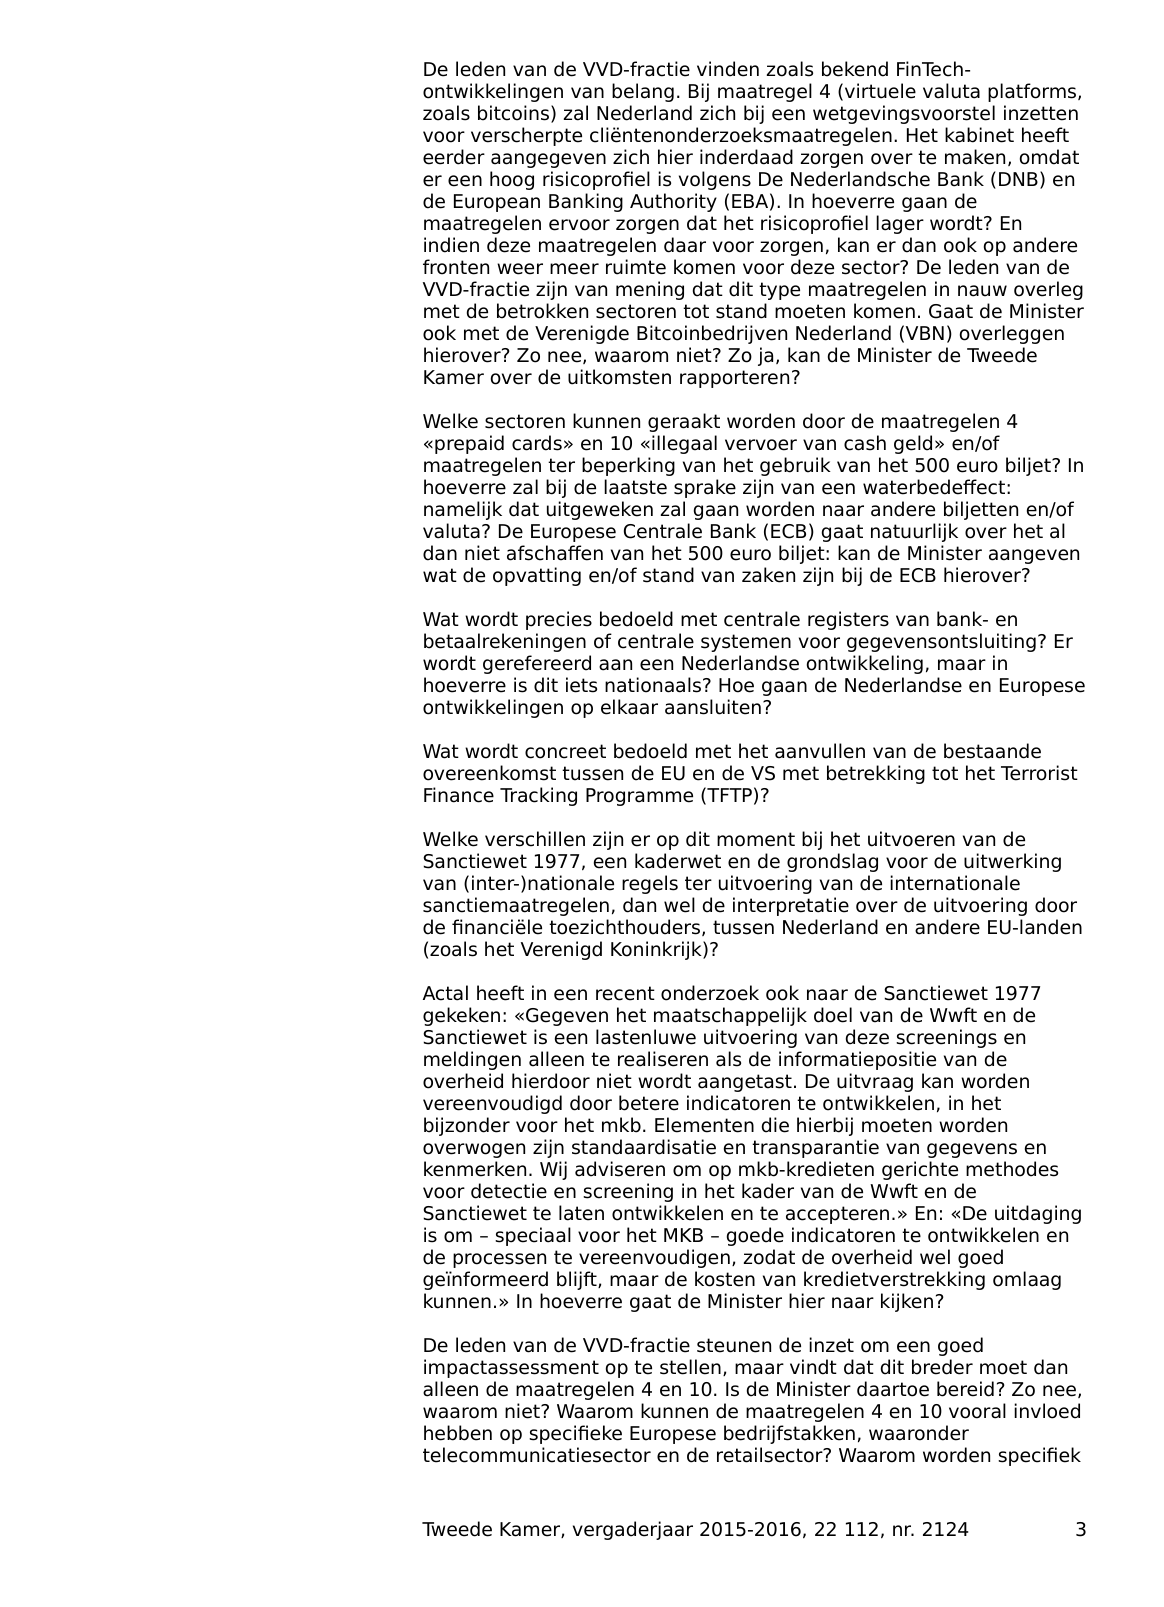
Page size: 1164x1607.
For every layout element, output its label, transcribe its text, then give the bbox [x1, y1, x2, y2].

text Actal heeft in een recent onderzoek ook naar de Sanctiewet 1977 gekeken: «Gegeven het maatschappelijk doel van de Wwft en de Sanctiewet is een lastenluwe uitvoering van deze screenings en meldingen alleen te realiseren als de informatiepositie van de overheid hierdoor niet wordt aangetast. De uitvraag kan worden vereenvoudigd door betere indicatoren te ontwikkelen, in het bijzonder voor het mkb. Elementen die hierbij moeten worden overwogen zijn standaardisatie en transparantie van gegevens en kenmerken. Wij adviseren om op mkb-kredieten gerichte methodes voor detectie en screening in het kader van de Wwft en de Sanctiewet te laten ontwikkelen en te accepteren.» En: «De uitdaging is om – speciaal voor het MKB – goede indicatoren te ontwikkelen en de processen te vereenvoudigen, zodat de overheid wel goed geïnformeerd blijft, maar de kosten van kredietverstrekking omlaag kunnen.» In hoeverre gaat de Minister hier naar kijken? [422, 983, 1087, 1313]
text De leden van de VVD-fractie vinden zoals bekend FinTech-ontwikkelingen van belang. Bij maatregel 4 (virtuele valuta platforms, zoals bitcoins) zal Nederland zich bij een wetgevingsvoorstel inzetten voor verscherpte cliëntenonderzoeksmaatregelen. Het kabinet heeft eerder aangegeven zich hier inderdaad zorgen over te maken, omdat er een hoog risicoprofiel is volgens De Nederlandsche Bank (DNB) en de European Banking Authority (EBA). In hoeverre gaan de maatregelen ervoor zorgen dat het risicoprofiel lager wordt? En indien deze maatregelen daar voor zorgen, kan er dan ook op andere fronten weer meer ruimte komen voor deze sector? De leden van de VVD-fractie zijn van mening dat dit type maatregelen in nauw overleg met de betrokken sectoren tot stand moeten komen. Gaat de Minister ook met de Verenigde Bitcoinbedrijven Nederland (VBN) overleggen hierover? Zo nee, waarom niet? Zo ja, kan de Minister de Tweede Kamer over de uitkomsten rapporteren? [422, 59, 1087, 389]
text Welke sectoren kunnen geraakt worden door de maatregelen 4 «prepaid cards» en 10 «illegaal vervoer van cash geld» en/of maatregelen ter beperking van het gebruik van het 500 euro biljet? In hoeverre zal bij de laatste sprake zijn van een waterbedeffect: namelijk dat uitgeweken zal gaan worden naar andere biljetten en/of valuta? De Europese Centrale Bank (ECB) gaat natuurlijk over het al dan niet afschaffen van het 500 euro biljet: kan de Minister aangeven wat de opvatting en/of stand van zaken zijn bij de ECB hierover? [422, 411, 1087, 587]
text Welke verschillen zijn er op dit moment bij het uitvoeren van de Sanctiewet 1977, een kaderwet en de grondslag voor de uitwerking van (inter-)nationale regels ter uitvoering van de internationale sanctiemaatregelen, dan wel de interpretatie over de uitvoering door de financiële toezichthouders, tussen Nederland en andere EU-landen (zoals het Verenigd Koninkrijk)? [422, 829, 1087, 961]
text Wat wordt precies bedoeld met centrale registers van bank- en betaalrekeningen of centrale systemen voor gegevensontsluiting? Er wordt gerefereerd aan een Nederlandse ontwikkeling, maar in hoeverre is dit iets nationaals? Hoe gaan de Nederlandse en Europese ontwikkelingen op elkaar aansluiten? [422, 609, 1087, 719]
text Wat wordt concreet bedoeld met het aanvullen van de bestaande overeenkomst tussen de EU en de VS met betrekking tot het Terrorist Finance Tracking Programme (TFTP)? [422, 741, 1087, 807]
text De leden van de VVD-fractie steunen de inzet om een goed impactassessment op te stellen, maar vindt dat dit breder moet dan alleen de maatregelen 4 en 10. Is de Minister daartoe bereid? Zo nee, waarom niet? Waarom kunnen de maatregelen 4 en 10 vooral invloed hebben op specifieke Europese bedrijfstakken, waaronder telecommunicatiesector en de retailsector? Waarom worden specifiek [422, 1335, 1087, 1467]
